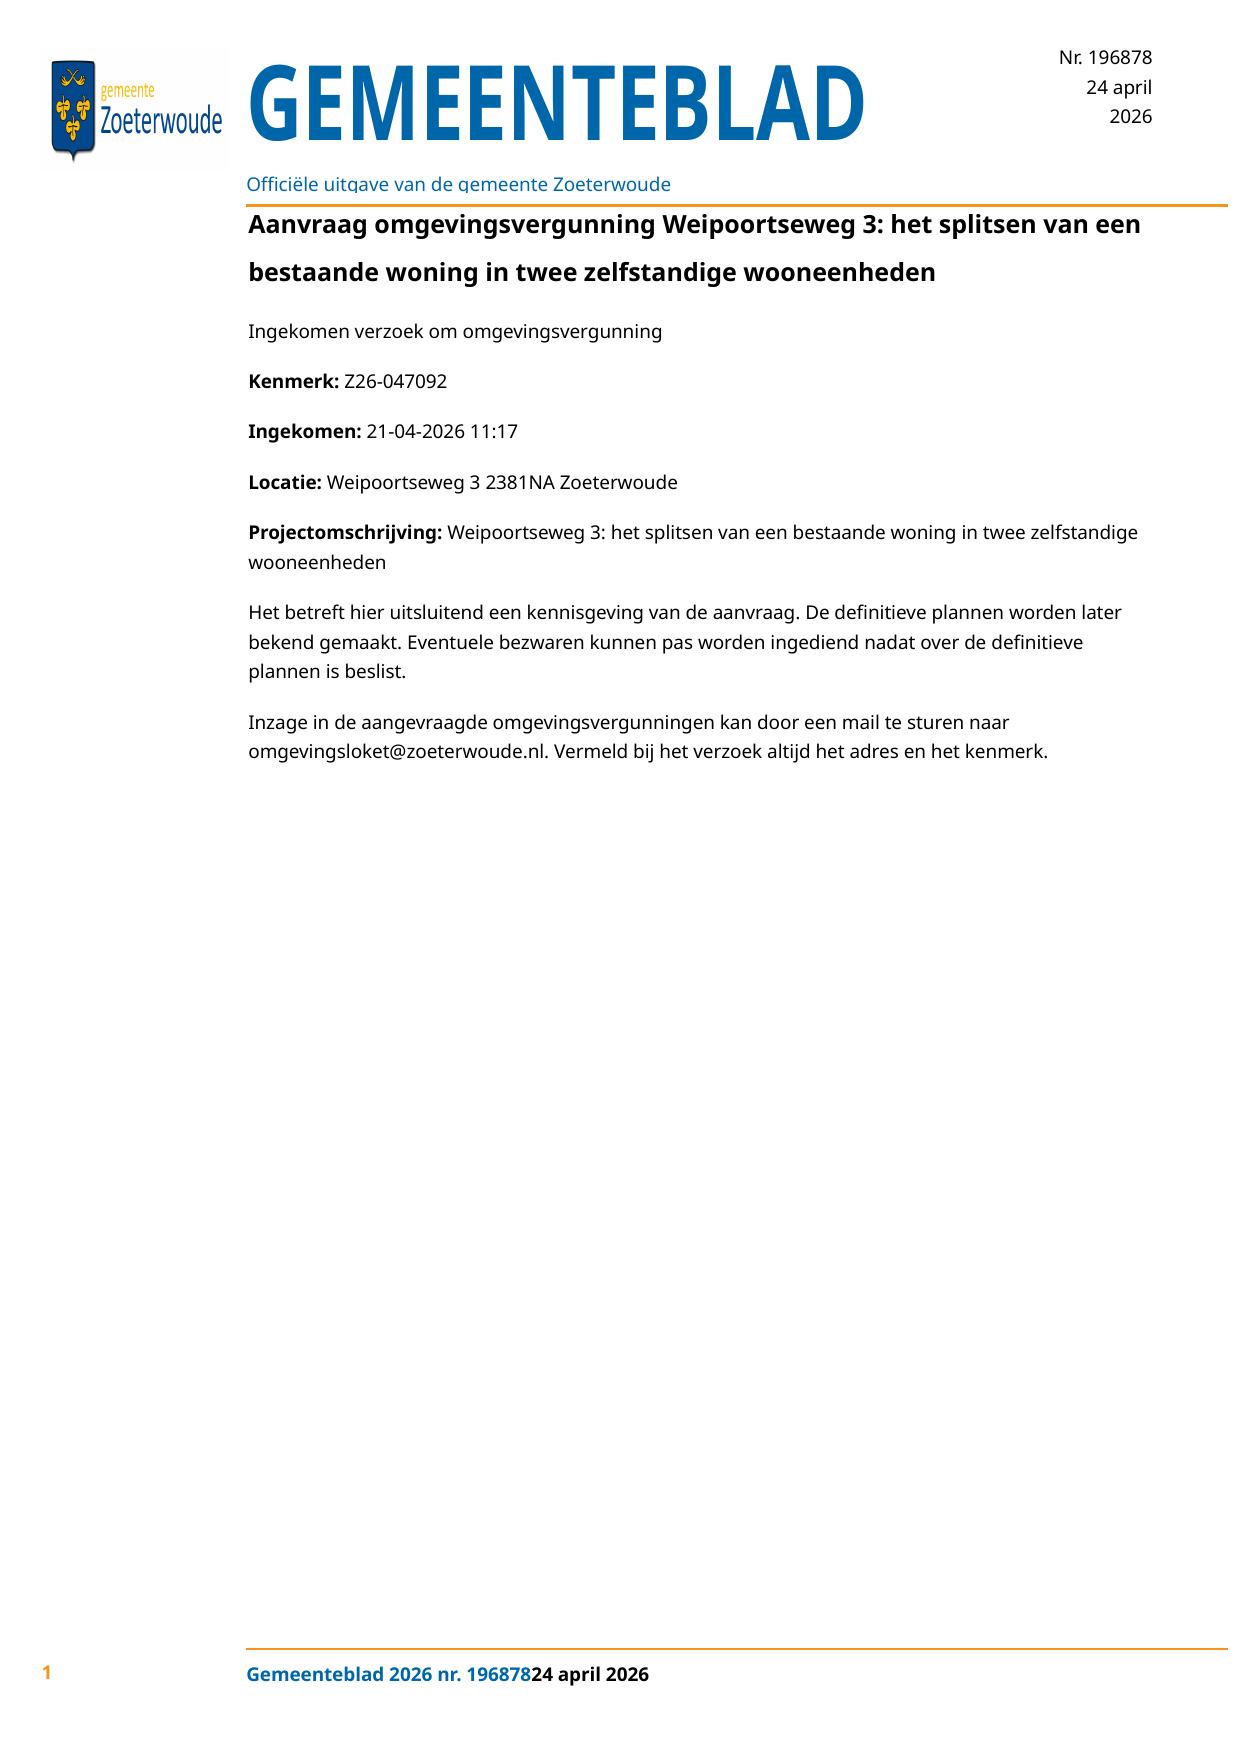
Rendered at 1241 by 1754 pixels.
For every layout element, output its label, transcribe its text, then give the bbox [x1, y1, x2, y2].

text Het betreft hier uitsluitend een kennisgeving van de aanvraag. De definitieve plannen worden later bekend gemaakt. Eventuele bezwaren kunnen pas worden ingediend nadat over de definitieve plannen is beslist. [248, 599, 1152, 684]
text Projectomschrijving: Weipoortseweg 3: het splitsen van een bestaande woning in twee zelfstandige wooneenheden [248, 519, 1152, 575]
text Kenmerk: Z26-047092 [248, 368, 1152, 394]
text Inzage in de aangevraagde omgevingsvergunningen kan door een mail te sturen naar omgevingsloket@zoeterwoude.nl. Vermeld bij het verzoek altijd het adres en het kenmerk. [248, 709, 1152, 764]
picture [41, 47, 231, 172]
text Aanvraag omgevingsvergunning Weipoortseweg 3: het splitsen van een bestaande woning in twee zelfstandige wooneenheden [248, 207, 1152, 288]
text Ingekomen verzoek om omgevingsvergunning [248, 318, 1152, 344]
text Locatie: Weipoortseweg 3 2381NA Zoeterwoude [248, 469, 1152, 495]
text Ingekomen: 21-04-2026 11:17 [248, 419, 1152, 444]
